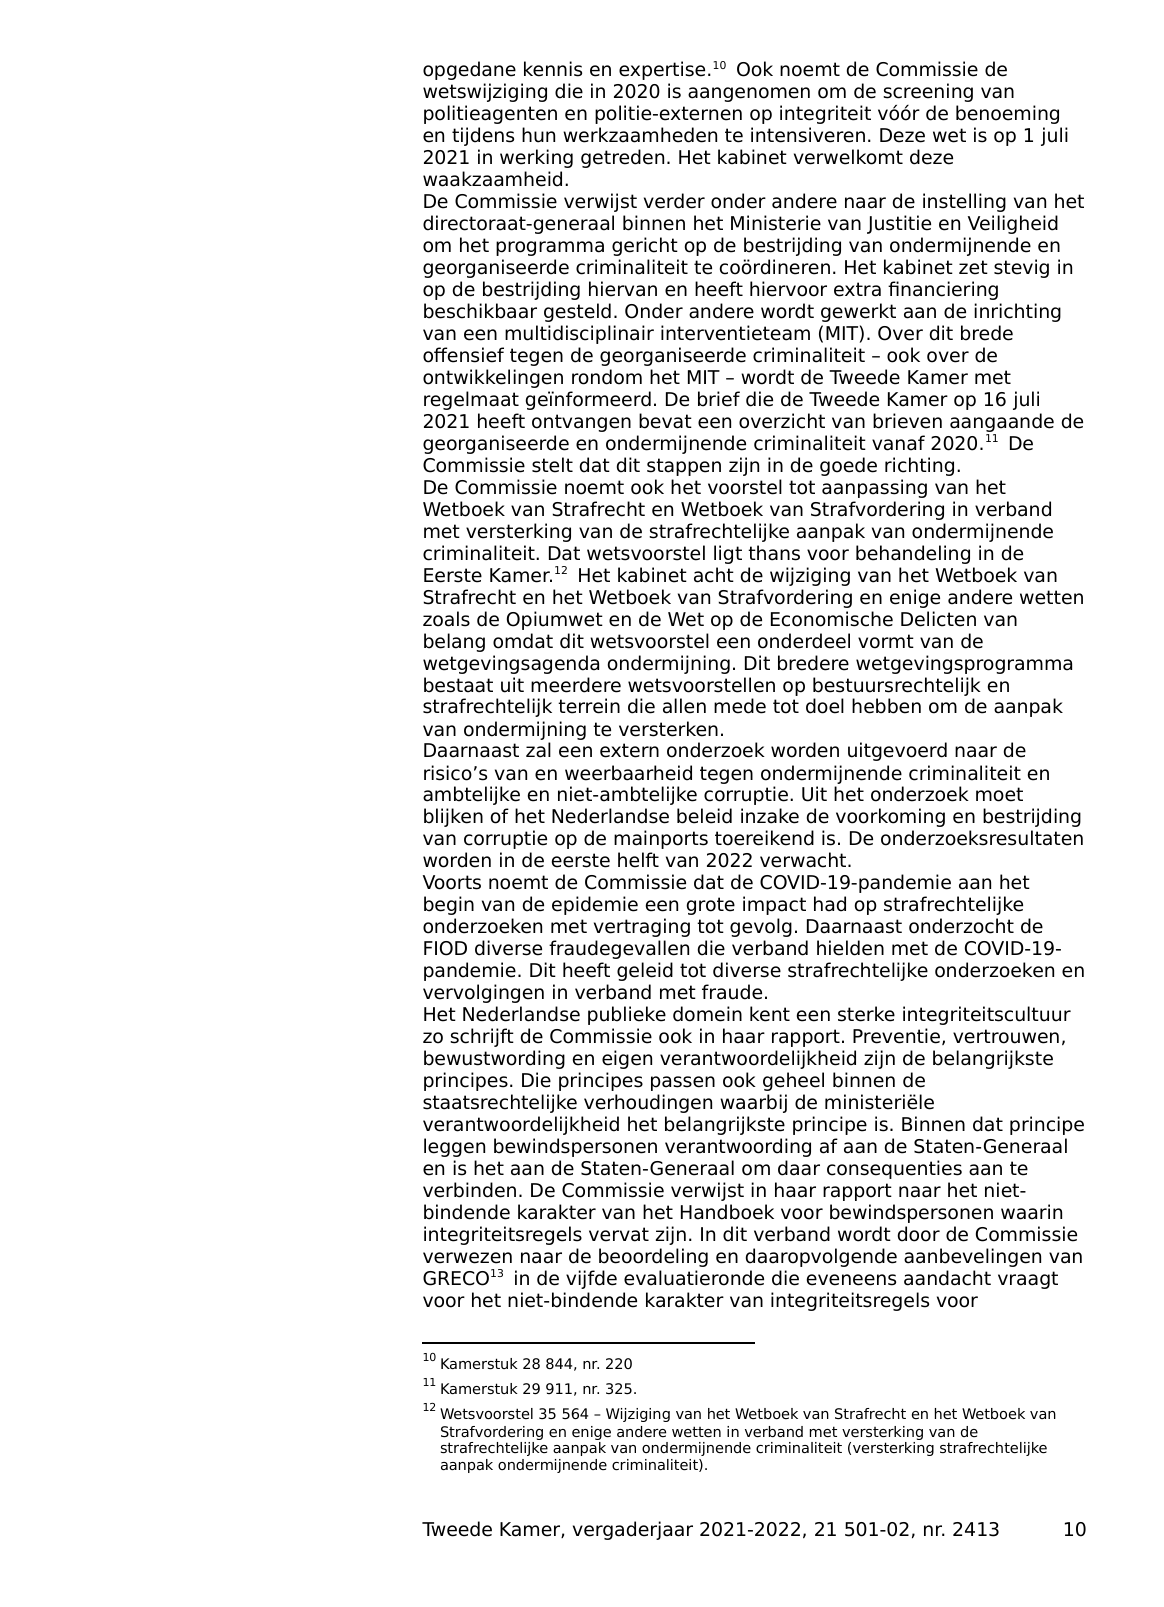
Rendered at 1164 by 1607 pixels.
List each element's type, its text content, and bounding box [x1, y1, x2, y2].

text Kamerstuk 28 844, nr. 220 [422, 1352, 1087, 1374]
text De Commissie verwijst verder onder andere naar de instelling van het directoraat-generaal binnen het Ministerie van Justitie en Veiligheid om het programma gericht op de bestrijding van ondermijnende en georganiseerde criminaliteit te coördineren. Het kabinet zet stevig in op de bestrijding hiervan en heeft hiervoor extra financiering beschikbaar gesteld. Onder andere wordt gewerkt aan de inrichting van een multidisciplinair interventieteam (MIT). Over dit brede offensief tegen de georganiseerde criminaliteit – ook over de ontwikkelingen rondom het MIT – wordt de Tweede Kamer met regelmaat geïnformeerd. De brief die de Tweede Kamer op 16 juli 2021 heeft ontvangen bevat een overzicht van brieven aangaande de georganiseerde en ondermijnende criminaliteit vanaf 2020. De Commissie stelt dat dit stappen zijn in de goede richting. [422, 191, 1087, 477]
text De Commissie noemt ook het voorstel tot aanpassing van het Wetboek van Strafrecht en Wetboek van Strafvordering in verband met versterking van de strafrechtelijke aanpak van ondermijnende criminaliteit. Dat wetsvoorstel ligt thans voor behandeling in de Eerste Kamer. Het kabinet acht de wijziging van het Wetboek van Strafrecht en het Wetboek van Strafvordering en enige andere wetten zoals de Opiumwet en de Wet op de Economische Delicten van belang omdat dit wetsvoorstel een onderdeel vormt van de wetgevingsagenda ondermijning. Dit bredere wetgevingsprogramma bestaat uit meerdere wetsvoorstellen op bestuursrechtelijk en strafrechtelijk terrein die allen mede tot doel hebben om de aanpak van ondermijning te versterken. [422, 477, 1087, 740]
text Wetsvoorstel 35 564 – Wijziging van het Wetboek van Strafrecht en het Wetboek van Strafvordering en enige andere wetten in verband met versterking van de strafrechtelijke aanpak van ondermijnende criminaliteit (versterking strafrechtelijke aanpak ondermijnende criminaliteit). [422, 1402, 1087, 1474]
text opgedane kennis en expertise. Ook noemt de Commissie de wetswijziging die in 2020 is aangenomen om de screening van politieagenten en politie-externen op integriteit vóór de benoeming en tijdens hun werkzaamheden te intensiveren. Deze wet is op 1 juli 2021 in werking getreden. Het kabinet verwelkomt deze waakzaamheid. [422, 59, 1087, 191]
text Daarnaast zal een extern onderzoek worden uitgevoerd naar de risico’s van en weerbaarheid tegen ondermijnende criminaliteit en ambtelijke en niet-ambtelijke corruptie. Uit het onderzoek moet blijken of het Nederlandse beleid inzake de voorkoming en bestrijding van corruptie op de mainports toereikend is. De onderzoeksresultaten worden in de eerste helft van 2022 verwacht. [422, 740, 1087, 872]
text Voorts noemt de Commissie dat de COVID-19-pandemie aan het begin van de epidemie een grote impact had op strafrechtelijke onderzoeken met vertraging tot gevolg. Daarnaast onderzocht de FIOD diverse fraudegevallen die verband hielden met de COVID-19-pandemie. Dit heeft geleid tot diverse strafrechtelijke onderzoeken en vervolgingen in verband met fraude. [422, 872, 1087, 1004]
text Kamerstuk 29 911, nr. 325. [422, 1377, 1087, 1399]
text Het Nederlandse publieke domein kent een sterke integriteitscultuur zo schrijft de Commissie ook in haar rapport. Preventie, vertrouwen, bewustwording en eigen verantwoordelijkheid zijn de belangrijkste principes. Die principes passen ook geheel binnen de staatsrechtelijke verhoudingen waarbij de ministeriële verantwoordelijkheid het belangrijkste principe is. Binnen dat principe leggen bewindspersonen verantwoording af aan de Staten-Generaal en is het aan de Staten-Generaal om daar consequenties aan te verbinden. De Commissie verwijst in haar rapport naar het niet-bindende karakter van het Handboek voor bewindspersonen waarin integriteitsregels vervat zijn. In dit verband wordt door de Commissie verwezen naar de beoordeling en daaropvolgende aanbevelingen van GRECO in de vijfde evaluatieronde die eveneens aandacht vraagt voor het niet-bindende karakter van integriteitsregels voor [422, 1004, 1087, 1312]
